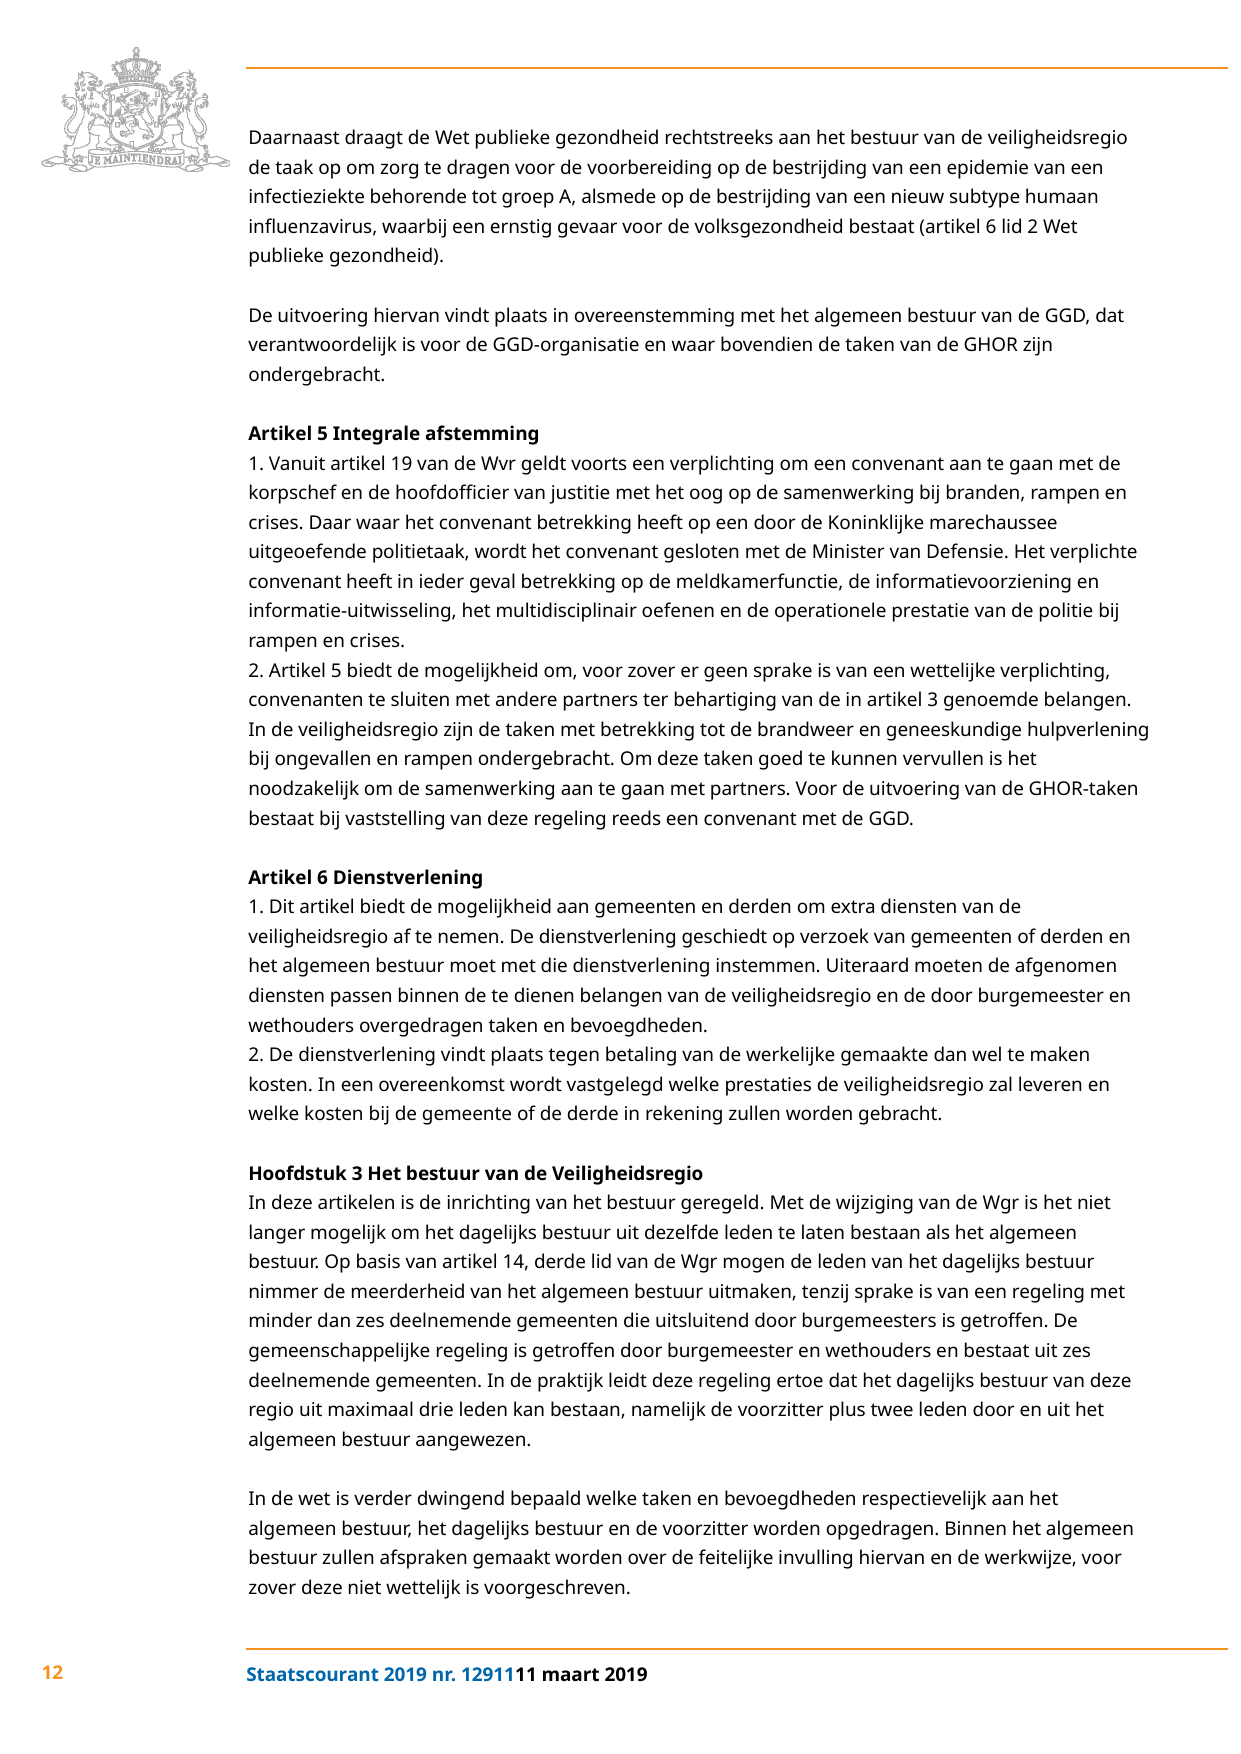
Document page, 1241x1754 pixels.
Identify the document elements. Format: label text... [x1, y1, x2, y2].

text Artikel 5 Integrale afstemming [248, 420, 1152, 446]
text Daarnaast draagt de Wet publieke gezondheid rechtstreeks aan het bestuur van de veiligheidsregio de taak op om zorg te dragen voor de voorbereiding op de bestrijding van een epidemie van een infectieziekte behorende tot groep A, alsmede op de bestrijding van een nieuw subtype humaan influenzavirus, waarbij een ernstig gevaar voor de volksgezondheid bestaat (artikel 6 lid 2 Wet publieke gezondheid). [248, 124, 1152, 268]
text Artikel 6 Dienstverlening [248, 864, 1152, 890]
text 1. Vanuit artikel 19 van de Wvr geldt voorts een verplichting om een convenant aan te gaan met de korpschef en de hoofdofficier van justitie met het oog op de samenwerking bij branden, rampen en crises. Daar waar het convenant betrekking heeft op een door de Koninklijke marechaussee uitgeoefende politietaak, wordt het convenant gesloten met de Minister van Defensie. Het verplichte convenant heeft in ieder geval betrekking op de meldkamerfunctie, de informatievoorziening en informatie-uitwisseling, het multidisciplinair oefenen en de operationele prestatie van de politie bij rampen en crises. [248, 450, 1152, 653]
text 1. Dit artikel biedt de mogelijkheid aan gemeenten en derden om extra diensten van de veiligheidsregio af te nemen. De dienstverlening geschiedt op verzoek van gemeenten of derden en het algemeen bestuur moet met die dienstverlening instemmen. Uiteraard moeten de afgenomen diensten passen binnen de te dienen belangen van de veiligheidsregio en de door burgemeester en wethouders overgedragen taken en bevoegdheden. [248, 893, 1152, 1038]
text In de wet is verder dwingend bepaald welke taken en bevoegdheden respectievelijk aan het algemeen bestuur, het dagelijks bestuur en de voorzitter worden opgedragen. Binnen het algemeen bestuur zullen afspraken gemaakt worden over de feitelijke invulling hiervan en de werkwijze, voor zover deze niet wettelijk is voorgeschreven. [248, 1485, 1152, 1600]
picture [41, 47, 231, 172]
text 2. De dienstverlening vindt plaats tegen betaling van de werkelijke gemaakte dan wel te maken kosten. In een overeenkomst wordt vastgelegd welke prestaties de veiligheidsregio zal leveren en welke kosten bij de gemeente of de derde in rekening zullen worden gebracht. [248, 1041, 1152, 1126]
text Hoofdstuk 3 Het bestuur van de Veiligheidsregio [248, 1160, 1152, 1186]
text In deze artikelen is de inrichting van het bestuur geregeld. Met de wijziging van de Wgr is het niet langer mogelijk om het dagelijks bestuur uit dezelfde leden te laten bestaan als het algemeen bestuur. Op basis van artikel 14, derde lid van de Wgr mogen de leden van het dagelijks bestuur nimmer de meerderheid van het algemeen bestuur uitmaken, tenzij sprake is van een regeling met minder dan zes deelnemende gemeenten die uitsluitend door burgemeesters is getroffen. De gemeenschappelijke regeling is getroffen door burgemeester en wethouders en bestaat uit zes deelnemende gemeenten. In de praktijk leidt deze regeling ertoe dat het dagelijks bestuur van deze regio uit maximaal drie leden kan bestaan, namelijk de voorzitter plus twee leden door en uit het algemeen bestuur aangewezen. [248, 1189, 1152, 1452]
text 2. Artikel 5 biedt de mogelijkheid om, voor zover er geen sprake is van een wettelijke verplichting, convenanten te sluiten met andere partners ter behartiging van de in artikel 3 genoemde belangen. In de veiligheidsregio zijn de taken met betrekking tot de brandweer en geneeskundige hulpverlening bij ongevallen en rampen ondergebracht. Om deze taken goed te kunnen vervullen is het noodzakelijk om de samenwerking aan te gaan met partners. Voor de uitvoering van de GHOR-taken bestaat bij vaststelling van deze regeling reeds een convenant met de GGD. [248, 657, 1152, 831]
text De uitvoering hiervan vindt plaats in overeenstemming met het algemeen bestuur van de GGD, dat verantwoordelijk is voor de GGD-organisatie en waar bovendien de taken van de GHOR zijn ondergebracht. [248, 302, 1152, 387]
